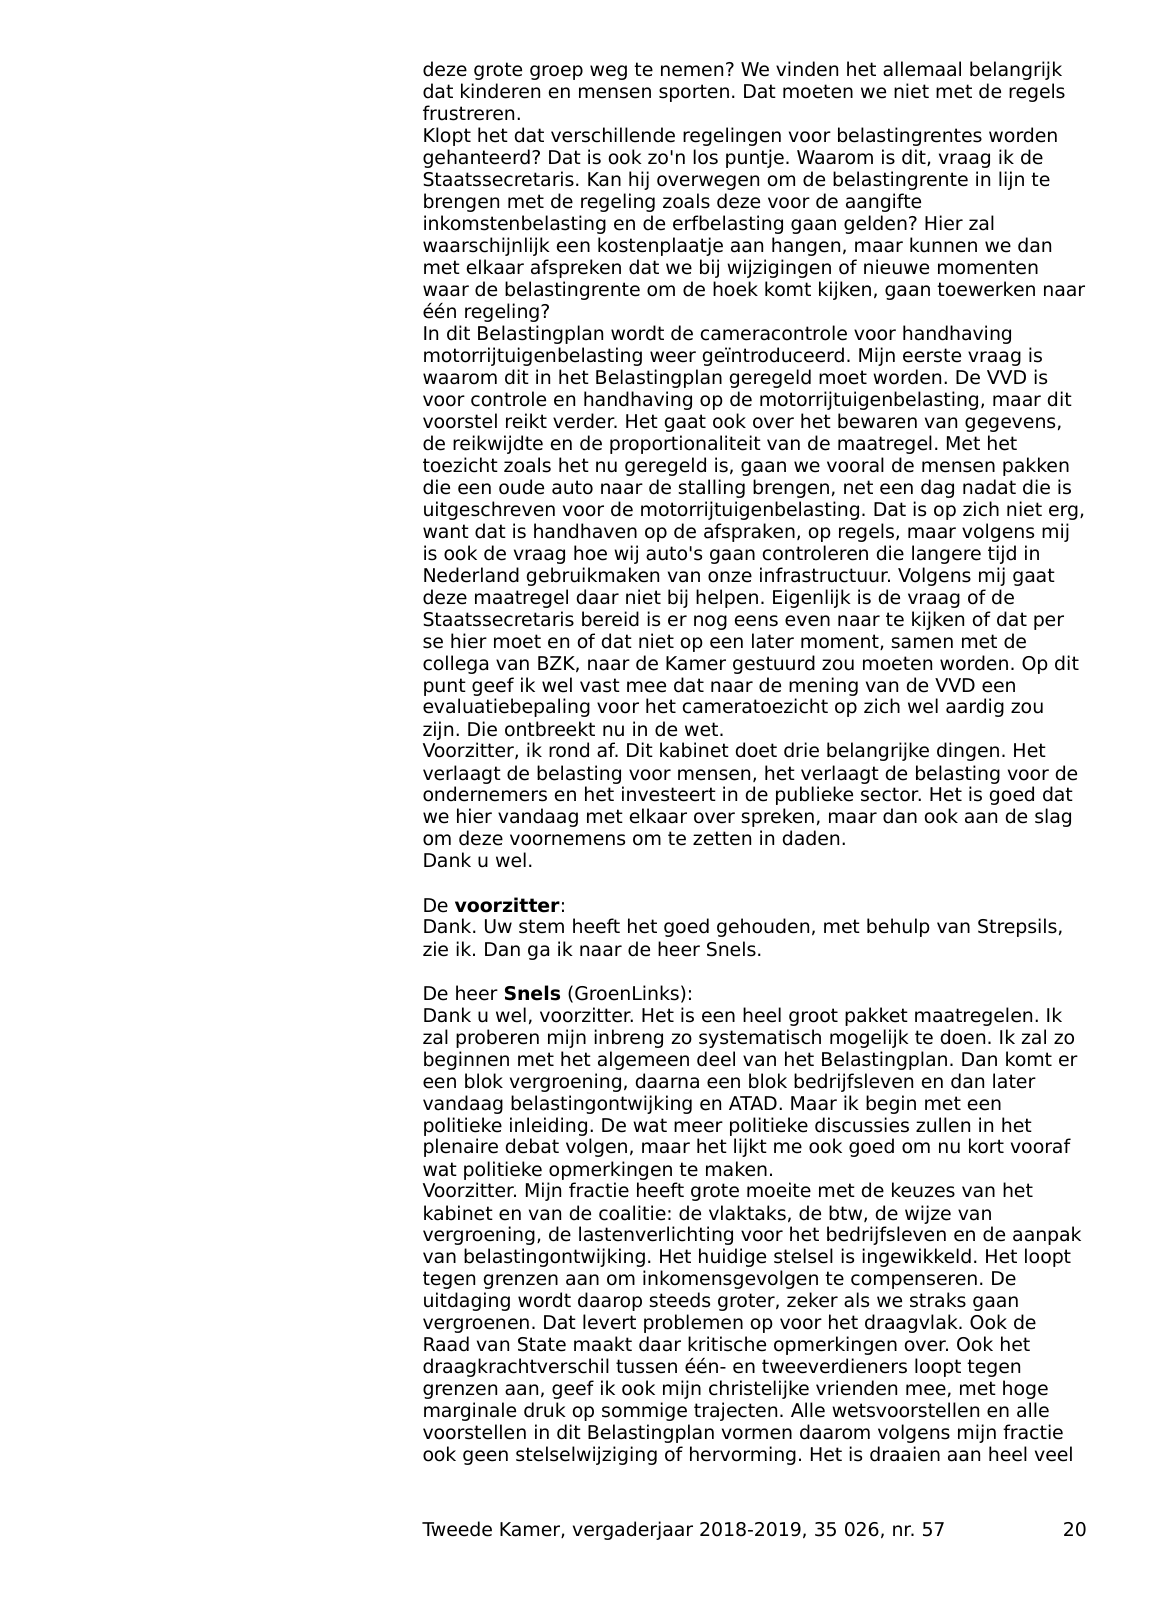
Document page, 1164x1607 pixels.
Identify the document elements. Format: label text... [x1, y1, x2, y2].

text Dank. Uw stem heeft het goed gehouden, met behulp van Strepsils, zie ik. Dan ga ik naar de heer Snels. [422, 916, 1087, 960]
text Klopt het dat verschillende regelingen voor belastingrentes worden gehanteerd? Dat is ook zo'n los puntje. Waarom is dit, vraag ik de Staatssecretaris. Kan hij overwegen om de belastingrente in lijn te brengen met de regeling zoals deze voor de aangifte inkomstenbelasting en de erfbelasting gaan gelden? Hier zal waarschijnlijk een kostenplaatje aan hangen, maar kunnen we dan met elkaar afspreken dat we bij wijzigingen of nieuwe momenten waar de belastingrente om de hoek komt kijken, gaan toewerken naar één regeling? [422, 125, 1087, 323]
text De heer Snels (GroenLinks): [422, 983, 1087, 1004]
text In dit Belastingplan wordt de cameracontrole voor handhaving motorrijtuigenbelasting weer geïntroduceerd. Mijn eerste vraag is waarom dit in het Belastingplan geregeld moet worden. De VVD is voor controle en handhaving op de motorrijtuigenbelasting, maar dit voorstel reikt verder. Het gaat ook over het bewaren van gegevens, de reikwijdte en de proportionaliteit van de maatregel. Met het toezicht zoals het nu geregeld is, gaan we vooral de mensen pakken die een oude auto naar de stalling brengen, net een dag nadat die is uitgeschreven voor de motorrijtuigenbelasting. Dat is op zich niet erg, want dat is handhaven op de afspraken, op regels, maar volgens mij is ook de vraag hoe wij auto's gaan controleren die langere tijd in Nederland gebruikmaken van onze infrastructuur. Volgens mij gaat deze maatregel daar niet bij helpen. Eigenlijk is de vraag of de Staatssecretaris bereid is er nog eens even naar te kijken of dat per se hier moet en of dat niet op een later moment, samen met de collega van BZK, naar de Kamer gestuurd zou moeten worden. Op dit punt geef ik wel vast mee dat naar de mening van de VVD een evaluatiebepaling voor het cameratoezicht op zich wel aardig zou zijn. Die ontbreekt nu in de wet. [422, 323, 1087, 740]
text deze grote groep weg te nemen? We vinden het allemaal belangrijk dat kinderen en mensen sporten. Dat moeten we niet met de regels frustreren. [422, 59, 1087, 125]
text Voorzitter, ik rond af. Dit kabinet doet drie belangrijke dingen. Het verlaagt de belasting voor mensen, het verlaagt de belasting voor de ondernemers en het investeert in de publieke sector. Het is goed dat we hier vandaag met elkaar over spreken, maar dan ook aan de slag om deze voornemens om te zetten in daden. [422, 740, 1087, 850]
text Dank u wel, voorzitter. Het is een heel groot pakket maatregelen. Ik zal proberen mijn inbreng zo systematisch mogelijk te doen. Ik zal zo beginnen met het algemeen deel van het Belastingplan. Dan komt er een blok vergroening, daarna een blok bedrijfsleven en dan later vandaag belastingontwijking en ATAD. Maar ik begin met een politieke inleiding. De wat meer politieke discussies zullen in het plenaire debat volgen, maar het lijkt me ook goed om nu kort vooraf wat politieke opmerkingen te maken. [422, 1004, 1087, 1180]
text De voorzitter: [422, 894, 1087, 916]
text Dank u wel. [422, 850, 1087, 872]
text Voorzitter. Mijn fractie heeft grote moeite met de keuzes van het kabinet en van de coalitie: de vlaktaks, de btw, de wijze van vergroening, de lastenverlichting voor het bedrijfsleven en de aanpak van belastingontwijking. Het huidige stelsel is ingewikkeld. Het loopt tegen grenzen aan om inkomensgevolgen te compenseren. De uitdaging wordt daarop steeds groter, zeker als we straks gaan vergroenen. Dat levert problemen op voor het draagvlak. Ook de Raad van State maakt daar kritische opmerkingen over. Ook het draagkrachtverschil tussen één- en tweeverdieners loopt tegen grenzen aan, geef ik ook mijn christelijke vrienden mee, met hoge marginale druk op sommige trajecten. Alle wetsvoorstellen en alle voorstellen in dit Belastingplan vormen daarom volgens mijn fractie ook geen stelselwijziging of hervorming. Het is draaien aan heel veel [422, 1180, 1087, 1466]
